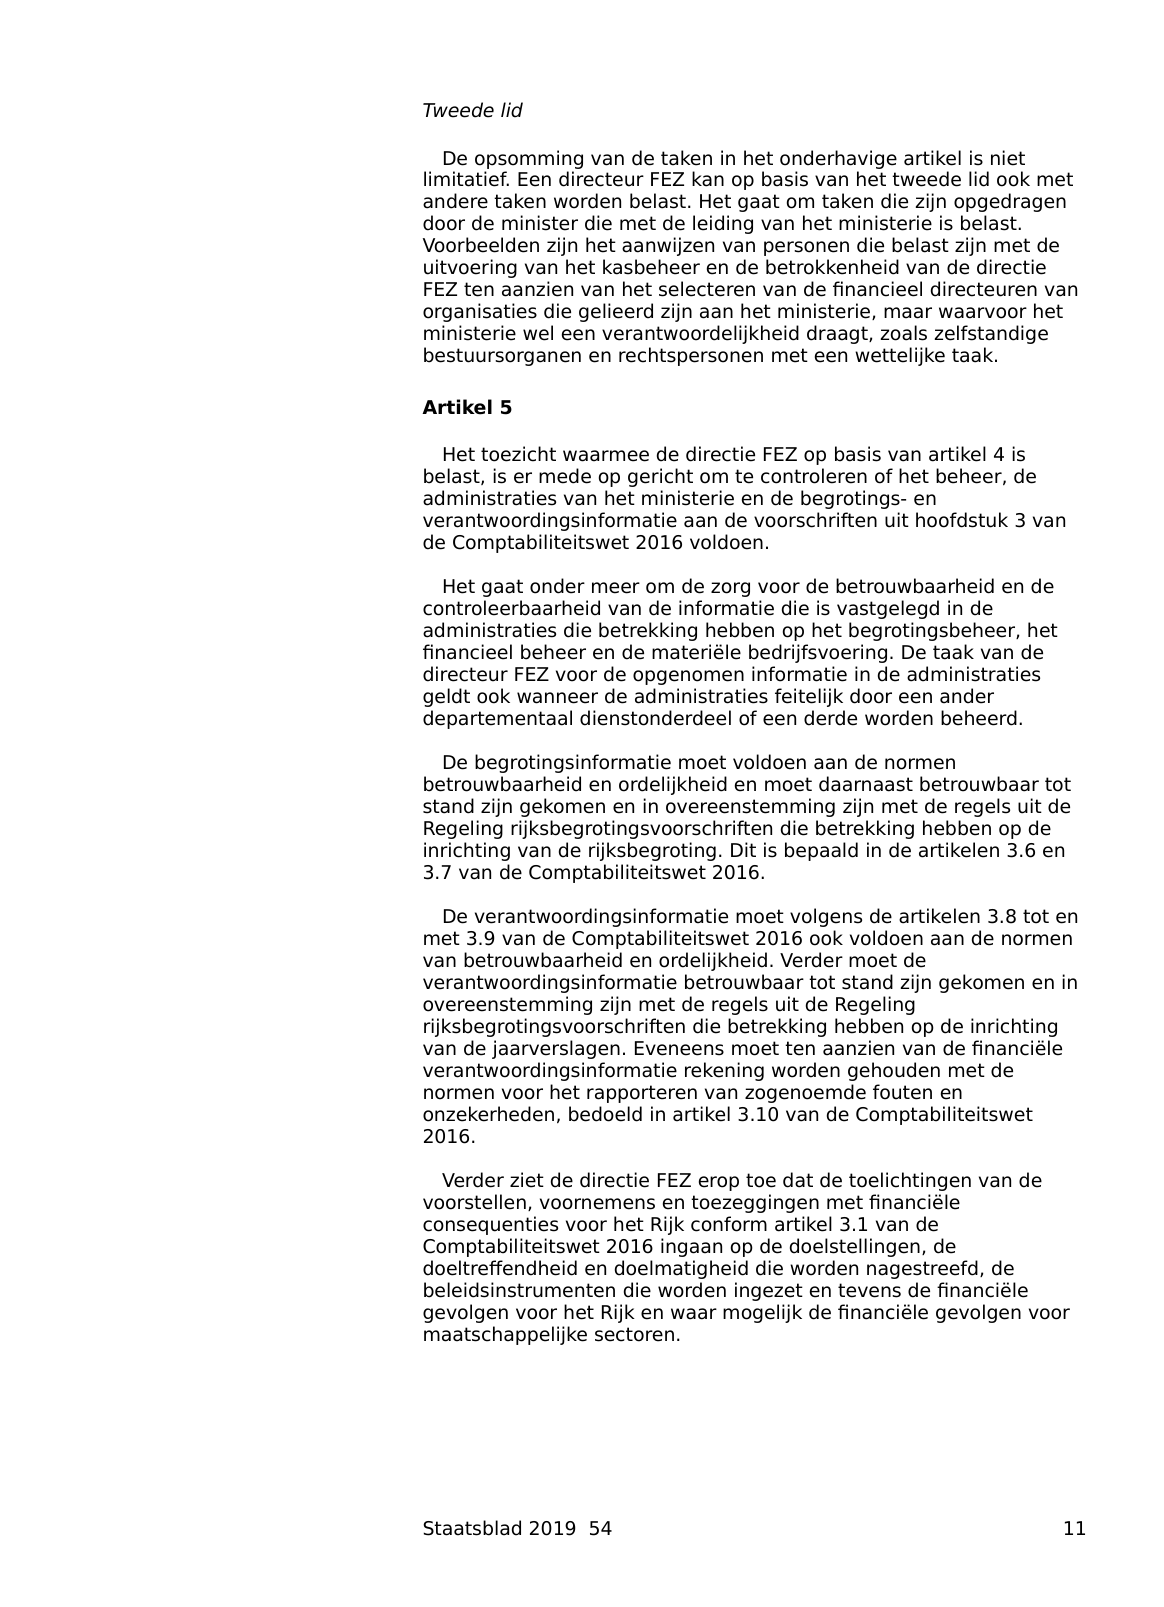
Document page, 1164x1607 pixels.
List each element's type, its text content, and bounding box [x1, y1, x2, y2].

text Verder ziet de directie FEZ erop toe dat de toelichtingen van de voorstellen, voornemens en toezeggingen met financiële consequenties voor het Rijk conform artikel 3.1 van de Comptabiliteitswet 2016 ingaan op de doelstellingen, de doeltreffendheid en doelmatigheid die worden nagestreefd, de beleidsinstrumenten die worden ingezet en tevens de financiële gevolgen voor het Rijk en waar mogelijk de financiële gevolgen voor maatschappelijke sectoren. [422, 1170, 1087, 1346]
subtitle Tweede lid [422, 100, 1087, 122]
subtitle Artikel 5 [422, 397, 1087, 419]
text De opsomming van de taken in het onderhavige artikel is niet limitatief. Een directeur FEZ kan op basis van het tweede lid ook met andere taken worden belast. Het gaat om taken die zijn opgedragen door de minister die met de leiding van het ministerie is belast. Voorbeelden zijn het aanwijzen van personen die belast zijn met de uitvoering van het kasbeheer en de betrokkenheid van de directie FEZ ten aanzien van het selecteren van de financieel directeuren van organisaties die gelieerd zijn aan het ministerie, maar waarvoor het ministerie wel een verantwoordelijkheid draagt, zoals zelfstandige bestuursorganen en rechtspersonen met een wettelijke taak. [422, 147, 1087, 367]
text Het toezicht waarmee de directie FEZ op basis van artikel 4 is belast, is er mede op gericht om te controleren of het beheer, de administraties van het ministerie en de begrotings- en verantwoordingsinformatie aan de voorschriften uit hoofdstuk 3 van de Comptabiliteitswet 2016 voldoen. [422, 444, 1087, 554]
text Het gaat onder meer om de zorg voor de betrouwbaarheid en de controleerbaarheid van de informatie die is vastgelegd in de administraties die betrekking hebben op het begrotingsbeheer, het financieel beheer en de materiële bedrijfsvoering. De taak van de directeur FEZ voor de opgenomen informatie in de administraties geldt ook wanneer de administraties feitelijk door een ander departementaal dienstonderdeel of een derde worden beheerd. [422, 576, 1087, 730]
text De verantwoordingsinformatie moet volgens de artikelen 3.8 tot en met 3.9 van de Comptabiliteitswet 2016 ook voldoen aan de normen van betrouwbaarheid en ordelijkheid. Verder moet de verantwoordingsinformatie betrouwbaar tot stand zijn gekomen en in overeenstemming zijn met de regels uit de Regeling rijksbegrotingsvoorschriften die betrekking hebben op de inrichting van de jaarverslagen. Eveneens moet ten aanzien van de financiële verantwoordingsinformatie rekening worden gehouden met de normen voor het rapporteren van zogenoemde fouten en onzekerheden, bedoeld in artikel 3.10 van de Comptabiliteitswet 2016. [422, 906, 1087, 1148]
text De begrotingsinformatie moet voldoen aan de normen betrouwbaarheid en ordelijkheid en moet daarnaast betrouwbaar tot stand zijn gekomen en in overeenstemming zijn met de regels uit de Regeling rijksbegrotingsvoorschriften die betrekking hebben op de inrichting van de rijksbegroting. Dit is bepaald in de artikelen 3.6 en 3.7 van de Comptabiliteitswet 2016. [422, 752, 1087, 884]
